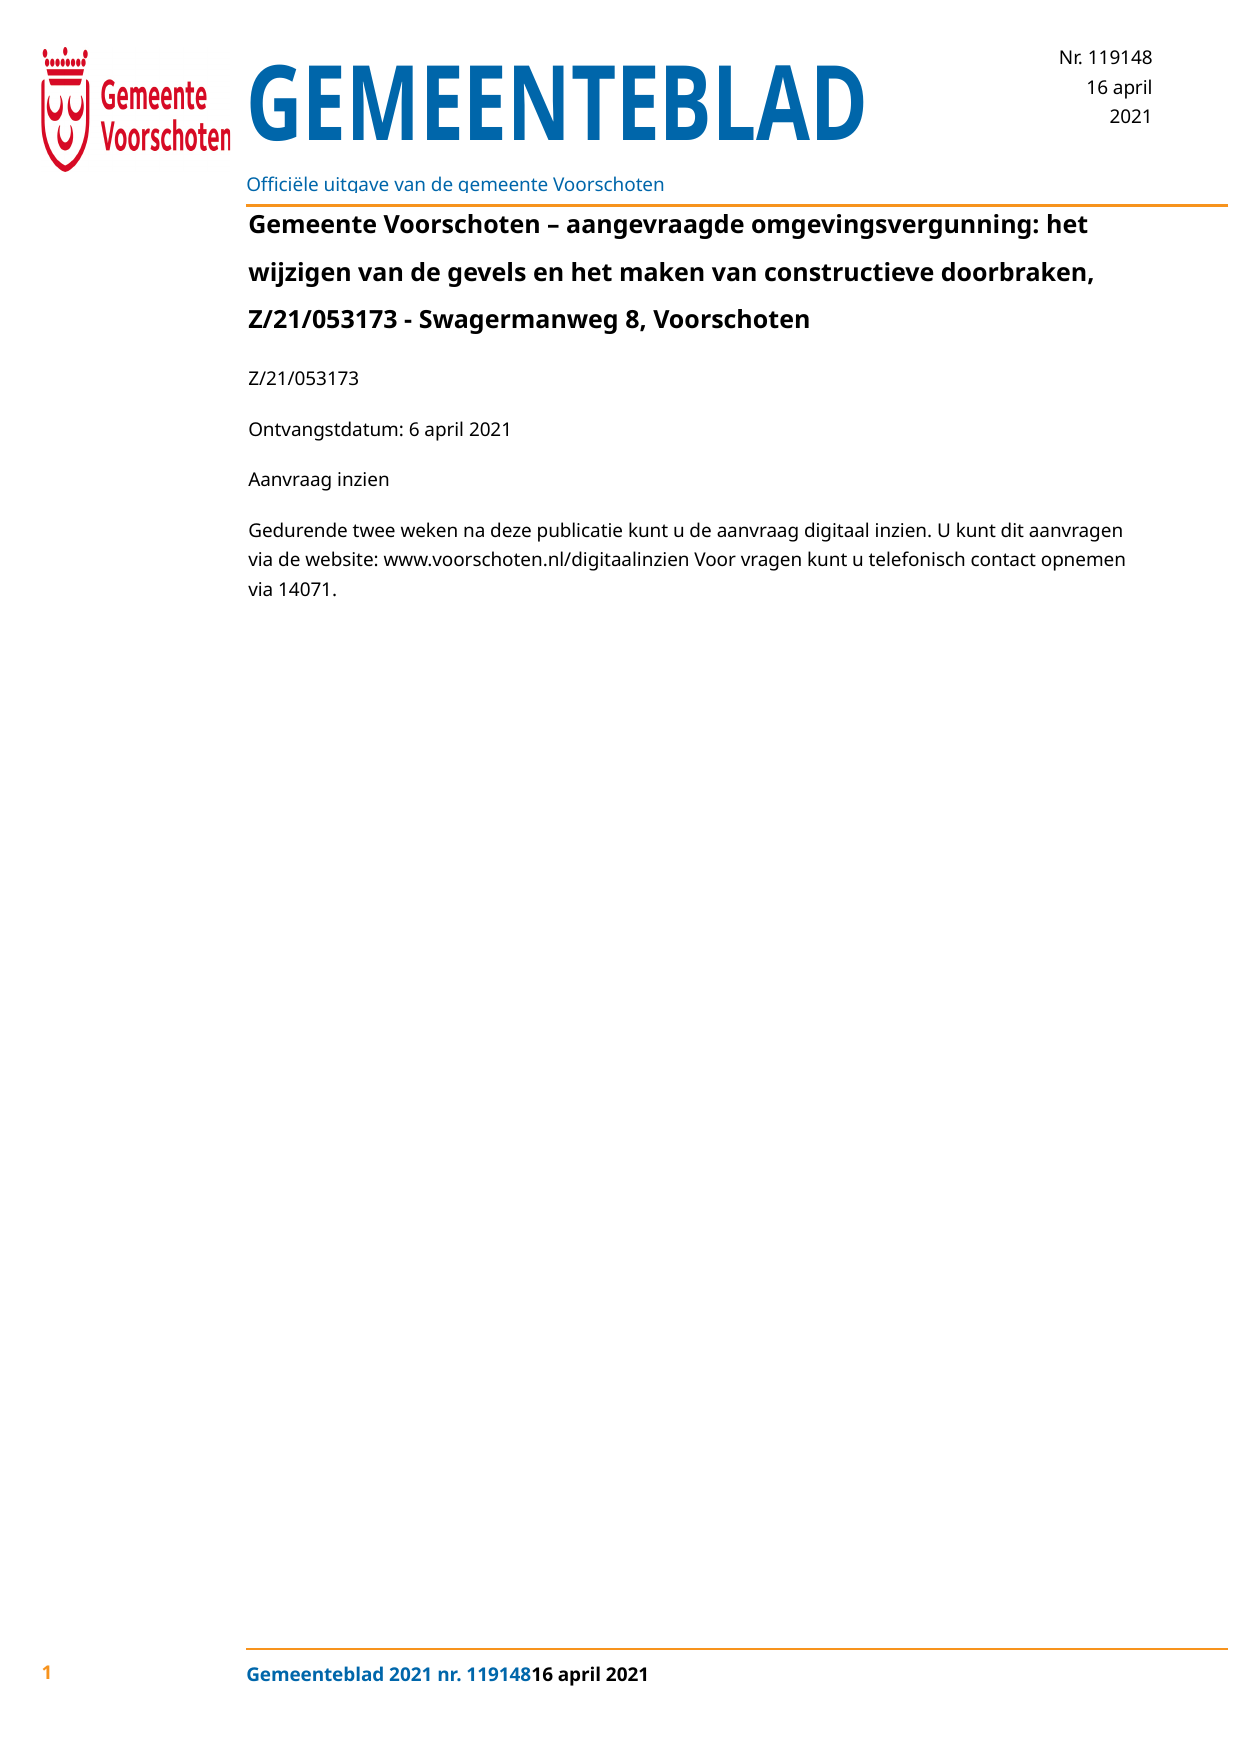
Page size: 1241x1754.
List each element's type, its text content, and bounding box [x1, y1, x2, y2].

text Z/21/053173 [248, 366, 1152, 391]
text Gedurende twee weken na deze publicatie kunt u de aanvraag digitaal inzien. U kunt dit aanvragen via de website: www.voorschoten.nl/digitaalinzien Voor vragen kunt u telefonisch contact opnemen via 14071. [248, 517, 1152, 602]
text Gemeente Voorschoten – aangevraagde omgevingsvergunning: het wijzigen van de gevels en het maken van constructieve doorbraken, Z/21/053173 - Swagermanweg 8, Voorschoten [248, 207, 1152, 336]
text Aanvraag inzien [248, 466, 1152, 492]
picture [41, 47, 231, 172]
text Ontvangstdatum: 6 april 2021 [248, 416, 1152, 442]
